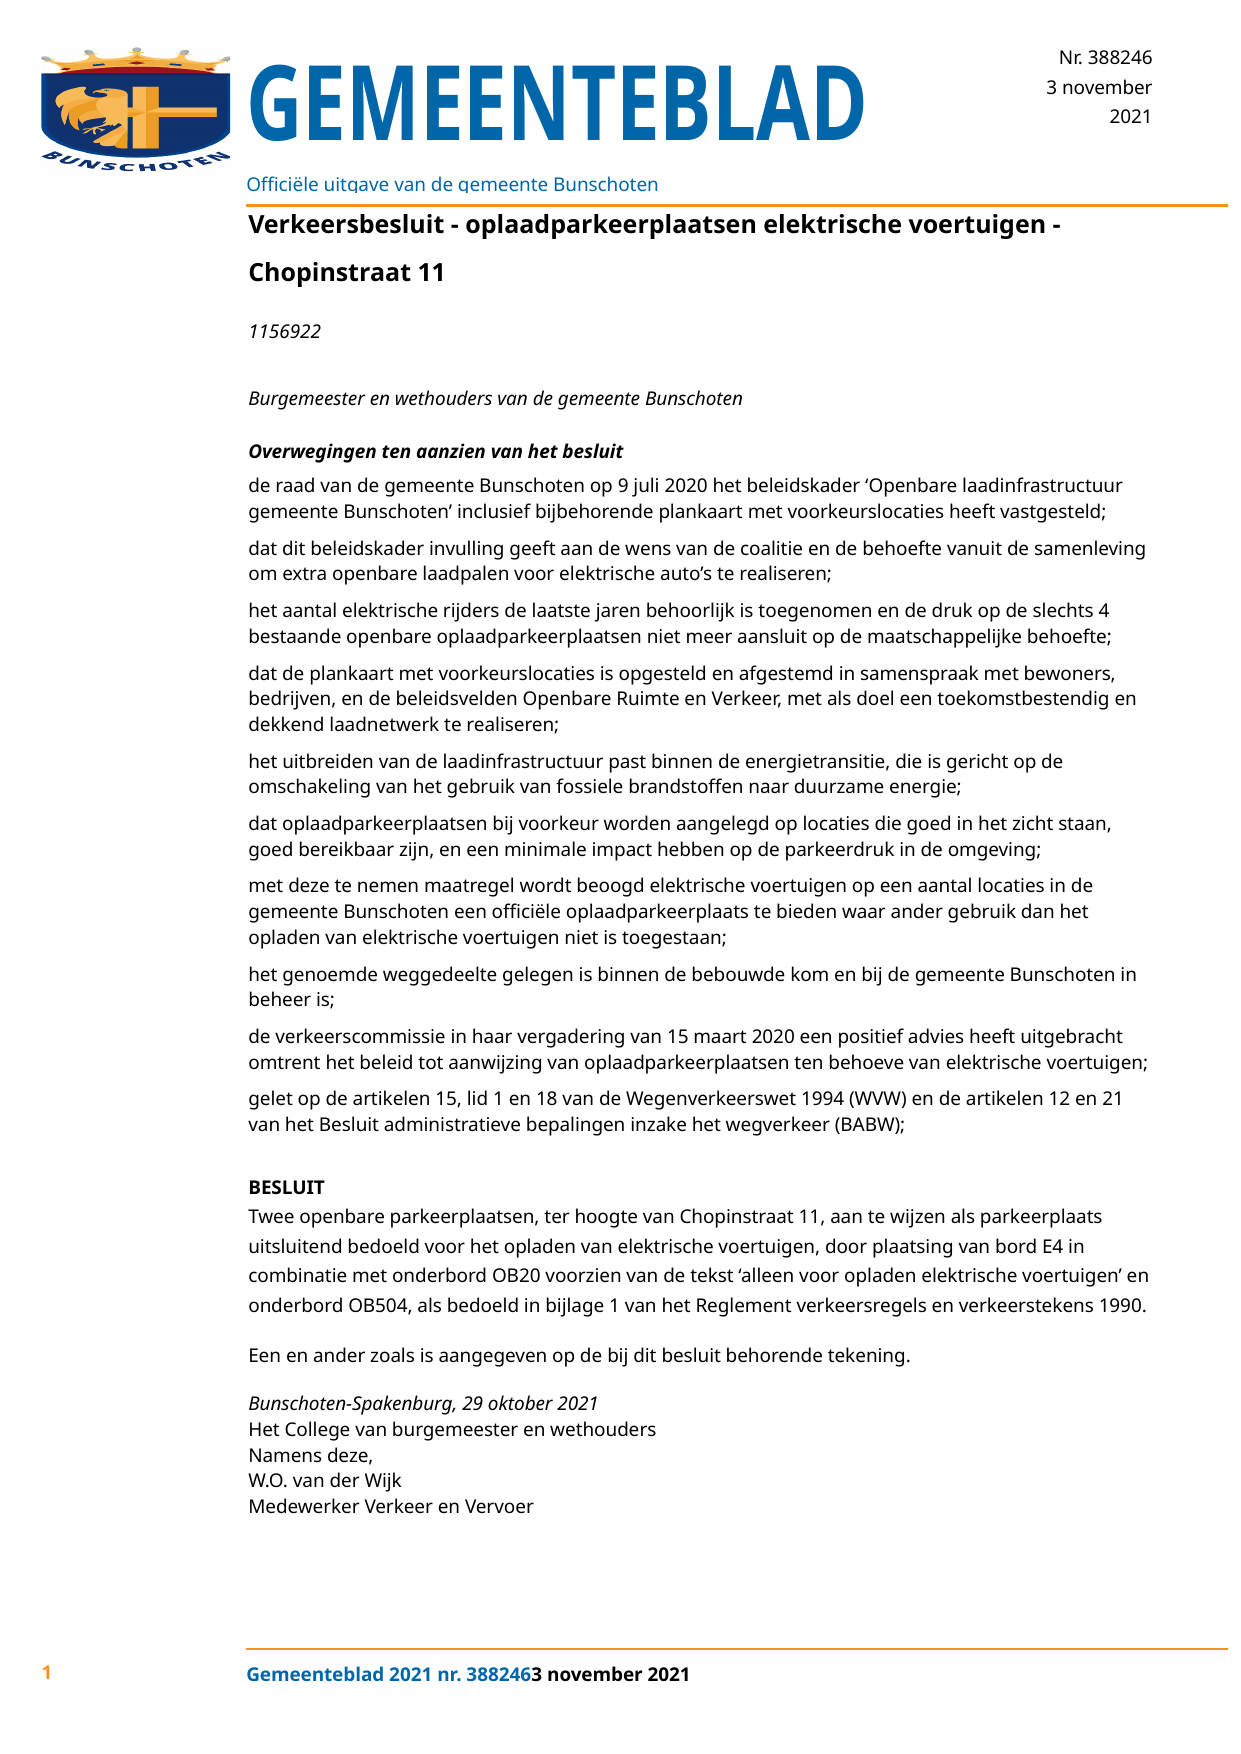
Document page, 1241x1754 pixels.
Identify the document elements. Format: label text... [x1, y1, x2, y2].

text gelet op de artikelen 15, lid 1 en 18 van de Wegenverkeerswet 1994 (WVW) en de artikelen 12 en 21 van het Besluit administratieve bepalingen inzake het wegverkeer (BABW); [248, 1086, 1152, 1137]
text Bunschoten-Spakenburg, 29 oktober 2021 [248, 1391, 1152, 1416]
text Medewerker Verkeer en Vervoer [248, 1493, 1152, 1519]
text 1156922 [248, 318, 1152, 344]
text dat dit beleidskader invulling geeft aan de wens van de coalitie en de behoefte vanuit de samenleving om extra openbare laadpalen voor elektrische auto’s te realiseren; [248, 535, 1152, 586]
text Overwegingen ten aanzien van het besluit [248, 438, 1152, 464]
text het uitbreiden van de laadinfrastructuur past binnen de energietransitie, die is gericht op de omschakeling van het gebruik van fossiele brandstoffen naar duurzame energie; [248, 748, 1152, 799]
text het genoemde weggedeelte gelegen is binnen de bebouwde kom en bij de gemeente Bunschoten in beheer is; [248, 961, 1152, 1012]
picture [41, 47, 231, 172]
text de raad van de gemeente Bunschoten op 9 juli 2020 het beleidskader ‘Openbare laadinfrastructuur gemeente Bunschoten’ inclusief bijbehorende plankaart met voorkeurslocaties heeft vastgesteld; [248, 472, 1152, 524]
text Twee openbare parkeerplaatsen, ter hoogte van Chopinstraat 11, aan te wijzen als parkeerplaats uitsluitend bedoeld voor het opladen van elektrische voertuigen, door plaatsing van bord E4 in combinatie met onderbord OB20 voorzien van de tekst ‘alleen voor opladen elektrische voertuigen’ en onderbord OB504, als bedoeld in bijlage 1 van het Reglement verkeersregels en verkeerstekens 1990. [248, 1203, 1152, 1318]
text dat oplaadparkeerplaatsen bij voorkeur worden aangelegd op locaties die goed in het zicht staan, goed bereikbaar zijn, en een minimale impact hebben op de parkeerdruk in de omgeving; [248, 810, 1152, 862]
text Een en ander zoals is aangegeven op de bij dit besluit behorende tekening. [248, 1343, 1152, 1368]
text dat de plankaart met voorkeurslocaties is opgesteld en afgestemd in samenspraak met bewoners, bedrijven, en de beleidsvelden Openbare Ruimte en Verkeer, met als doel een toekomstbestendig en dekkend laadnetwerk te realiseren; [248, 660, 1152, 737]
text met deze te nemen maatregel wordt beoogd elektrische voertuigen op een aantal locaties in de gemeente Bunschoten een officiële oplaadparkeerplaats te bieden waar ander gebruik dan het opladen van elektrische voertuigen niet is toegestaan; [248, 873, 1152, 950]
text de verkeerscommissie in haar vergadering van 15 maart 2020 een positief advies heeft uitgebracht omtrent het beleid tot aanwijzing van oplaadparkeerplaatsen ten behoeve van elektrische voertuigen; [248, 1023, 1152, 1074]
text Verkeersbesluit - oplaadparkeerplaatsen elektrische voertuigen - Chopinstraat 11 [248, 207, 1152, 288]
text Burgemeester en wethouders van de gemeente Bunschoten [248, 386, 1152, 411]
text Namens deze, [248, 1442, 1152, 1468]
text het aantal elektrische rijders de laatste jaren behoorlijk is toegenomen en de druk op de slechts 4 bestaande openbare oplaadparkeerplaatsen niet meer aansluit op de maatschappelijke behoefte; [248, 597, 1152, 649]
text BESLUIT [248, 1174, 1152, 1200]
text W.O. van der Wijk [248, 1468, 1152, 1493]
text Het College van burgemeester en wethouders [248, 1416, 1152, 1442]
